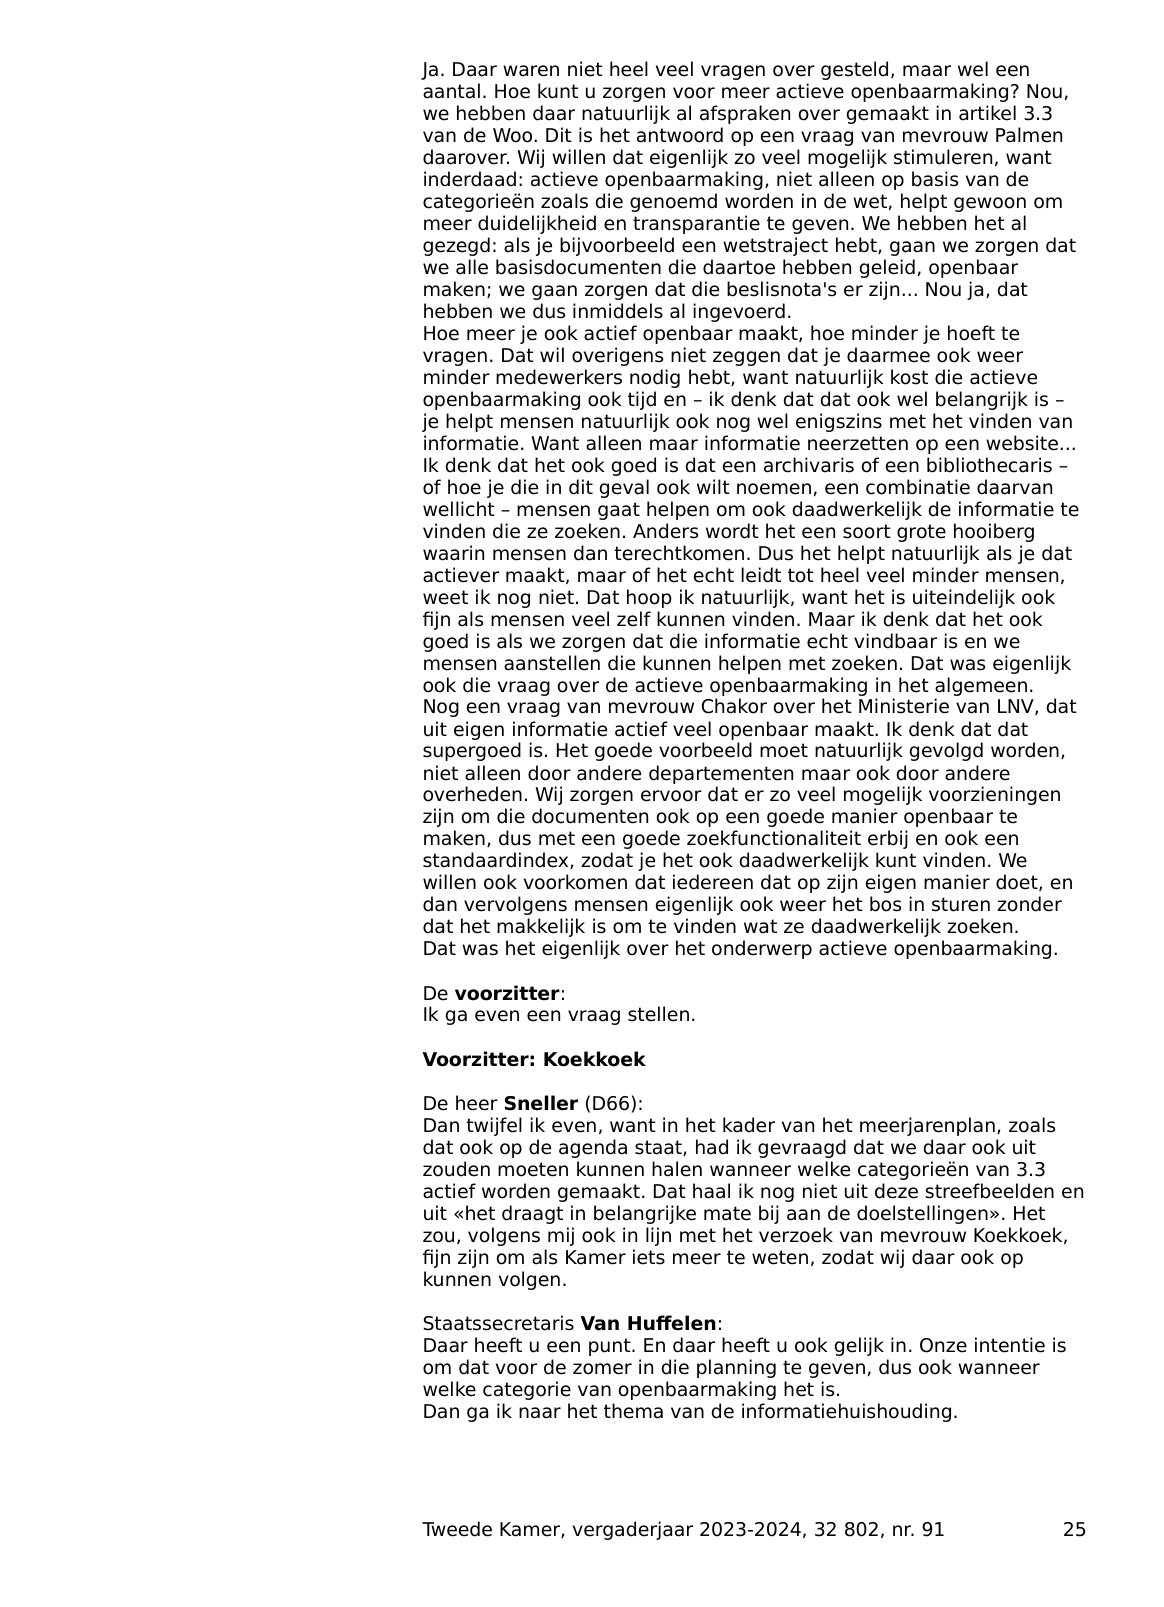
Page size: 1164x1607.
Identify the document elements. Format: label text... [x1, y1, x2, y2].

text Nog een vraag van mevrouw Chakor over het Ministerie van LNV, dat uit eigen informatie actief veel openbaar maakt. Ik denk dat dat supergoed is. Het goede voorbeeld moet natuurlijk gevolgd worden, niet alleen door andere departementen maar ook door andere overheden. Wij zorgen ervoor dat er zo veel mogelijk voorzieningen zijn om die documenten ook op een goede manier openbaar te maken, dus met een goede zoekfunctionaliteit erbij en ook een standaardindex, zodat je het ook daadwerkelijk kunt vinden. We willen ook voorkomen dat iedereen dat op zijn eigen manier doet, en dan vervolgens mensen eigenlijk ook weer het bos in sturen zonder dat het makkelijk is om te vinden wat ze daadwerkelijk zoeken. [422, 696, 1087, 938]
text Hoe meer je ook actief openbaar maakt, hoe minder je hoeft te vragen. Dat wil overigens niet zeggen dat je daarmee ook weer minder medewerkers nodig hebt, want natuurlijk kost die actieve openbaarmaking ook tijd en – ik denk dat dat ook wel belangrijk is – je helpt mensen natuurlijk ook nog wel enigszins met het vinden van informatie. Want alleen maar informatie neerzetten op een website... Ik denk dat het ook goed is dat een archivaris of een bibliothecaris – of hoe je die in dit geval ook wilt noemen, een combinatie daarvan wellicht – mensen gaat helpen om ook daadwerkelijk de informatie te vinden die ze zoeken. Anders wordt het een soort grote hooiberg waarin mensen dan terechtkomen. Dus het helpt natuurlijk als je dat actiever maakt, maar of het echt leidt tot heel veel minder mensen, weet ik nog niet. Dat hoop ik natuurlijk, want het is uiteindelijk ook fijn als mensen veel zelf kunnen vinden. Maar ik denk dat het ook goed is als we zorgen dat die informatie echt vindbaar is en we mensen aanstellen die kunnen helpen met zoeken. Dat was eigenlijk ook die vraag over de actieve openbaarmaking in het algemeen. [422, 323, 1087, 696]
text Dan twijfel ik even, want in het kader van het meerjarenplan, zoals dat ook op de agenda staat, had ik gevraagd dat we daar ook uit zouden moeten kunnen halen wanneer welke categorieën van 3.3 actief worden gemaakt. Dat haal ik nog niet uit deze streefbeelden en uit «het draagt in belangrijke mate bij aan de doelstellingen». Het zou, volgens mij ook in lijn met het verzoek van mevrouw Koekkoek, fijn zijn om als Kamer iets meer te weten, zodat wij daar ook op kunnen volgen. [422, 1115, 1087, 1291]
text Ja. Daar waren niet heel veel vragen over gesteld, maar wel een aantal. Hoe kunt u zorgen voor meer actieve openbaarmaking? Nou, we hebben daar natuurlijk al afspraken over gemaakt in artikel 3.3 van de Woo. Dit is het antwoord op een vraag van mevrouw Palmen daarover. Wij willen dat eigenlijk zo veel mogelijk stimuleren, want inderdaad: actieve openbaarmaking, niet alleen op basis van de categorieën zoals die genoemd worden in de wet, helpt gewoon om meer duidelijkheid en transparantie te geven. We hebben het al gezegd: als je bijvoorbeeld een wetstraject hebt, gaan we zorgen dat we alle basisdocumenten die daartoe hebben geleid, openbaar maken; we gaan zorgen dat die beslisnota's er zijn... Nou ja, dat hebben we dus inmiddels al ingevoerd. [422, 59, 1087, 323]
text Daar heeft u een punt. En daar heeft u ook gelijk in. Onze intentie is om dat voor de zomer in die planning te geven, dus ook wanneer welke categorie van openbaarmaking het is. [422, 1335, 1087, 1401]
text Staatssecretaris Van Huffelen: [422, 1313, 1087, 1335]
subtitle Voorzitter: Koekkoek [422, 1048, 1087, 1071]
text De voorzitter: [422, 982, 1087, 1004]
text Dat was het eigenlijk over het onderwerp actieve openbaarmaking. [422, 938, 1087, 960]
text Dan ga ik naar het thema van de informatiehuishouding. [422, 1401, 1087, 1423]
text De heer Sneller (D66): [422, 1093, 1087, 1115]
text Ik ga even een vraag stellen. [422, 1004, 1087, 1026]
